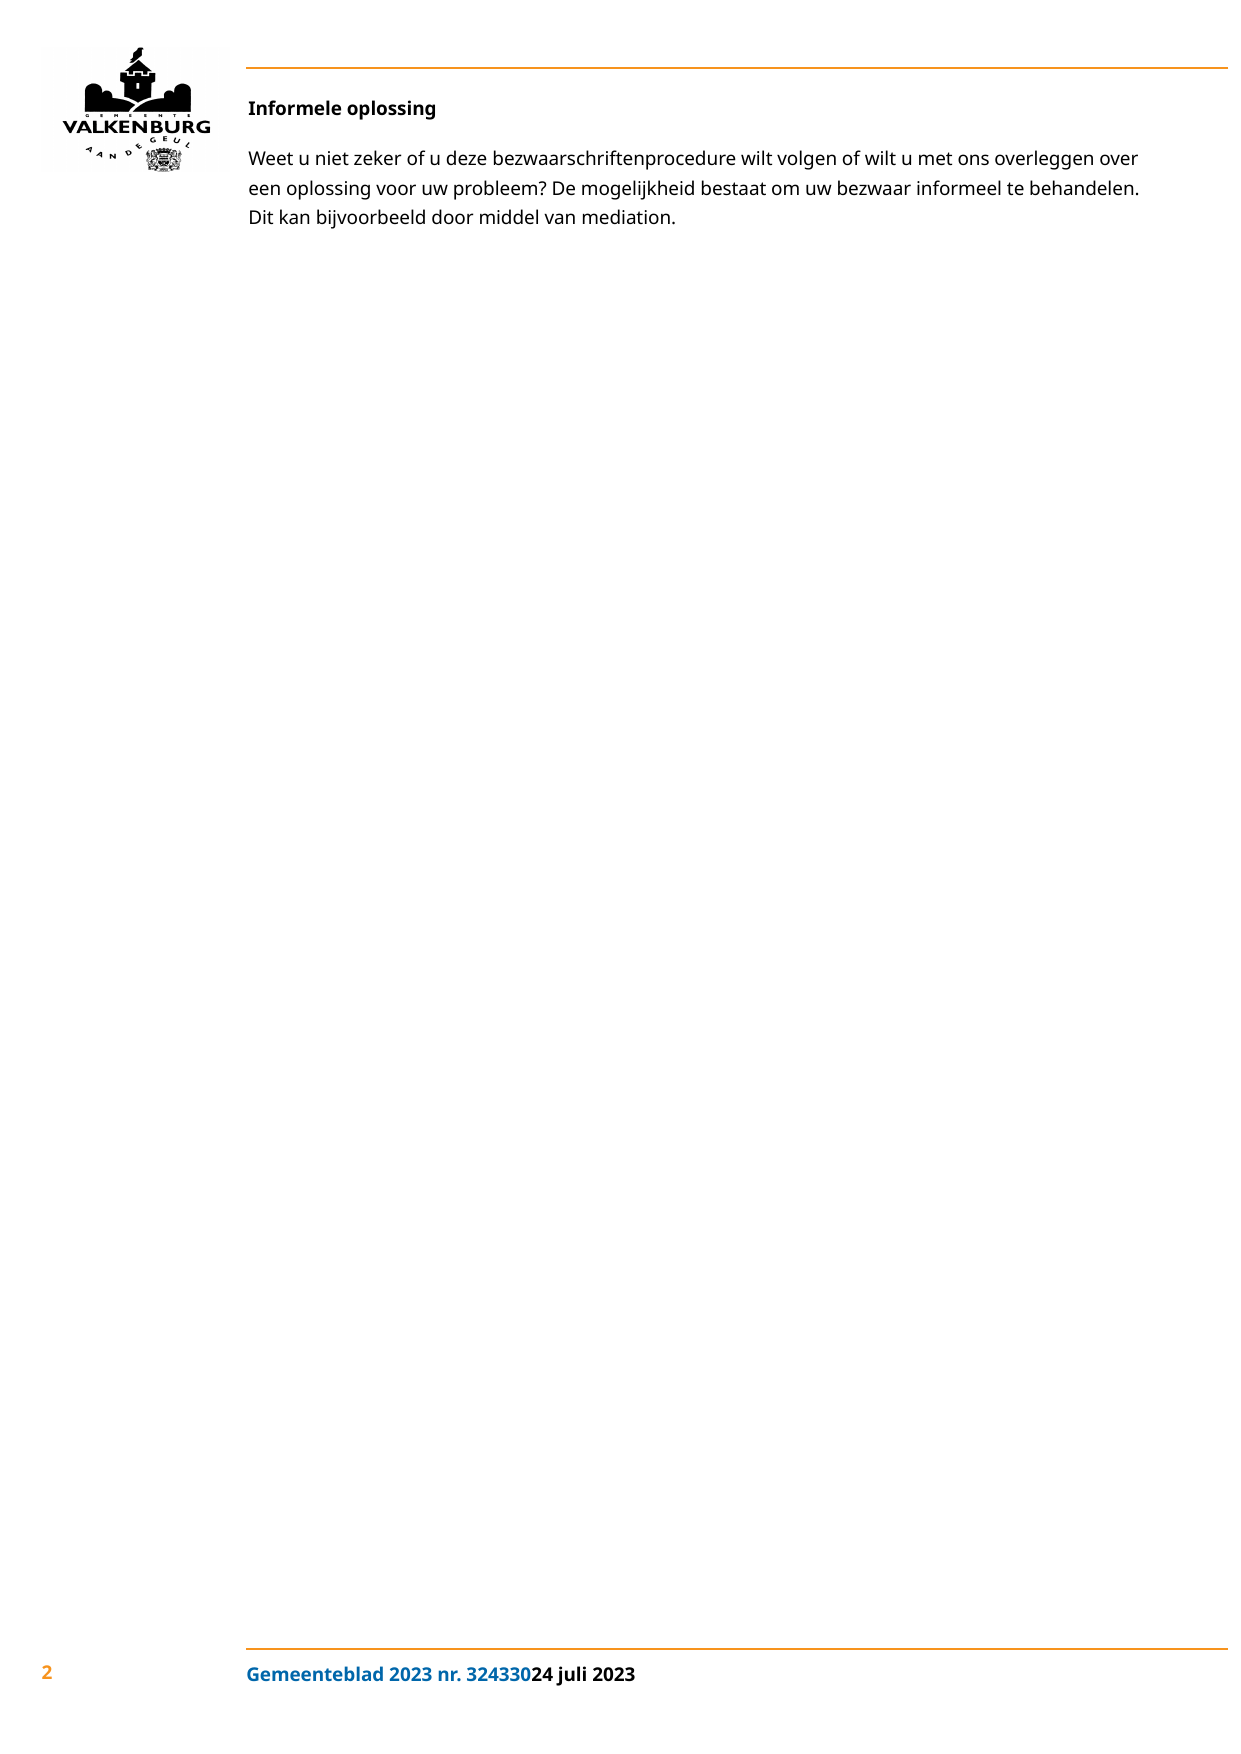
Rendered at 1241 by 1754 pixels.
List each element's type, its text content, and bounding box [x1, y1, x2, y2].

text Weet u niet zeker of u deze bezwaarschriftenprocedure wilt volgen of wilt u met ons overleggen over een oplossing voor uw probleem? De mogelijkheid bestaat om uw bezwaar informeel te behandelen. Dit kan bijvoorbeeld door middel van mediation. [248, 145, 1152, 230]
text Informele oplossing [248, 95, 1152, 121]
picture [41, 47, 231, 172]
